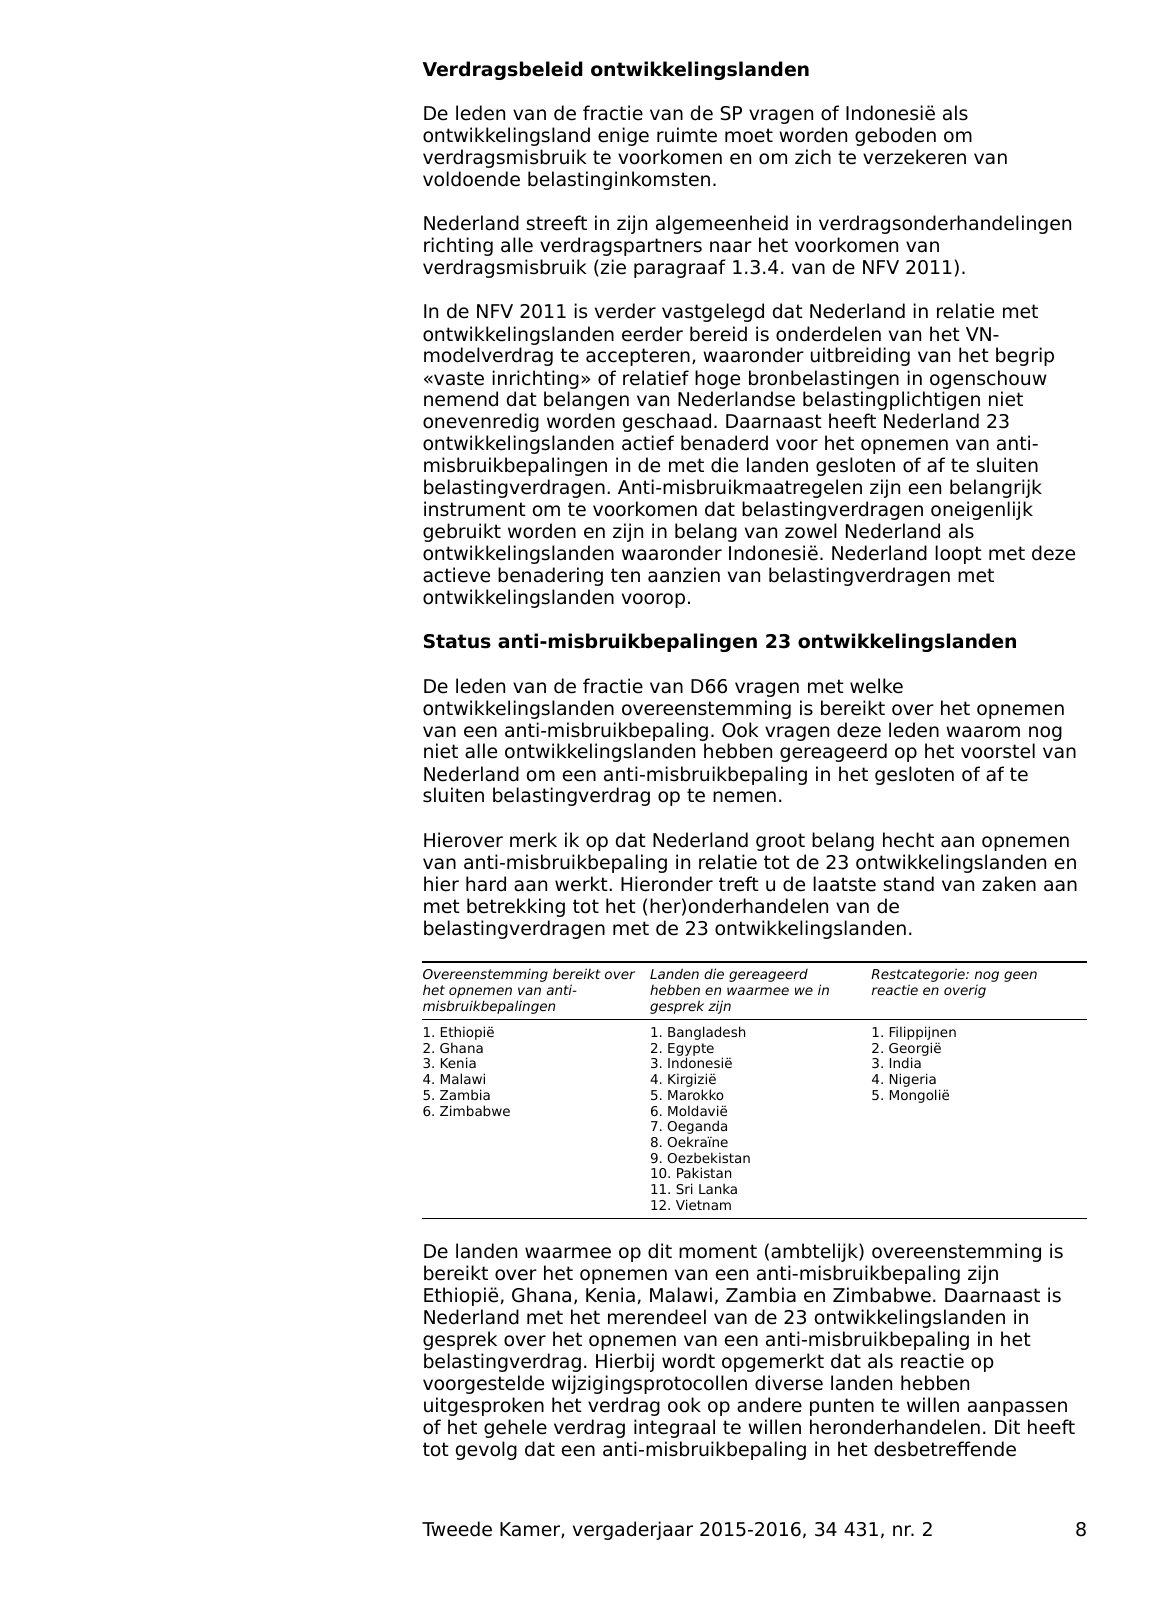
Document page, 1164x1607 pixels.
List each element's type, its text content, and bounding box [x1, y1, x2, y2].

text In de NFV 2011 is verder vastgelegd dat Nederland in relatie met ontwikkelingslanden eerder bereid is onderdelen van het VN-modelverdrag te accepteren, waaronder uitbreiding van het begrip «vaste inrichting» of relatief hoge bronbelastingen in ogenschouw nemend dat belangen van Nederlandse belastingplichtigen niet onevenredig worden geschaad. Daarnaast heeft Nederland 23 ontwikkelingslanden actief benaderd voor het opnemen van anti-misbruikbepalingen in de met die landen gesloten of af te sluiten belastingverdragen. Anti-misbruikmaatregelen zijn een belangrijk instrument om te voorkomen dat belastingverdragen oneigenlijk gebruikt worden en zijn in belang van zowel Nederland als ontwikkelingslanden waaronder Indonesië. Nederland loopt met deze actieve benadering ten aanzien van belastingverdragen met ontwikkelingslanden voorop. [422, 301, 1087, 609]
table_cell 1. Ethiopië 2. Ghana 3. Kenia 4. Malawi 5. Zambia 6. Zimbabwe [422, 1020, 644, 1218]
table_header Overeenstemming bereikt over het opnemen van anti-misbruikbepalingen [422, 963, 644, 1019]
table_cell 1. Bangladesh 2. Egypte 3. Indonesië 4. Kirgizië 5. Marokko 6. Moldavië 7. Oeganda 8. Oekraïne 9. Oezbekistan 10. Pakistan 11. Sri Lanka 12. Vietnam [644, 1020, 865, 1218]
table_cell 1. Filippijnen 2. Georgië 3. India 4. Nigeria 5. Mongolië [865, 1020, 1087, 1218]
text De leden van de fractie van D66 vragen met welke ontwikkelingslanden overeenstemming is bereikt over het opnemen van een anti-misbruikbepaling. Ook vragen deze leden waarom nog niet alle ontwikkelingslanden hebben gereageerd op het voorstel van Nederland om een anti-misbruikbepaling in het gesloten of af te sluiten belastingverdrag op te nemen. [422, 676, 1087, 807]
subtitle Status anti-misbruikbepalingen 23 ontwikkelingslanden [422, 631, 1087, 653]
table_header Restcategorie: nog geen reactie en overig [865, 963, 1087, 1019]
table_header Landen die gereageerd hebben en waarmee we in gesprek zijn [644, 963, 865, 1019]
text De landen waarmee op dit moment (ambtelijk) overeenstemming is bereikt over het opnemen van een anti-misbruikbepaling zijn Ethiopië, Ghana, Kenia, Malawi, Zambia en Zimbabwe. Daarnaast is Nederland met het merendeel van de 23 ontwikkelingslanden in gesprek over het opnemen van een anti-misbruikbepaling in het belastingverdrag. Hierbij wordt opgemerkt dat als reactie op voorgestelde wijzigingsprotocollen diverse landen hebben uitgesproken het verdrag ook op andere punten te willen aanpassen of het gehele verdrag integraal te willen heronderhandelen. Dit heeft tot gevolg dat een anti-misbruikbepaling in het desbetreffende [422, 1241, 1087, 1461]
subtitle Verdragsbeleid ontwikkelingslanden [422, 59, 1087, 81]
text De leden van de fractie van de SP vragen of Indonesië als ontwikkelingsland enige ruimte moet worden geboden om verdragsmisbruik te voorkomen en om zich te verzekeren van voldoende belastinginkomsten. [422, 103, 1087, 191]
text Nederland streeft in zijn algemeenheid in verdragsonderhandelingen richting alle verdragspartners naar het voorkomen van verdragsmisbruik (zie paragraaf 1.3.4. van de NFV 2011). [422, 213, 1087, 279]
text Hierover merk ik op dat Nederland groot belang hecht aan opnemen van anti-misbruikbepaling in relatie tot de 23 ontwikkelingslanden en hier hard aan werkt. Hieronder treft u de laatste stand van zaken aan met betrekking tot het (her)onderhandelen van de belastingverdragen met de 23 ontwikkelingslanden. [422, 829, 1087, 939]
